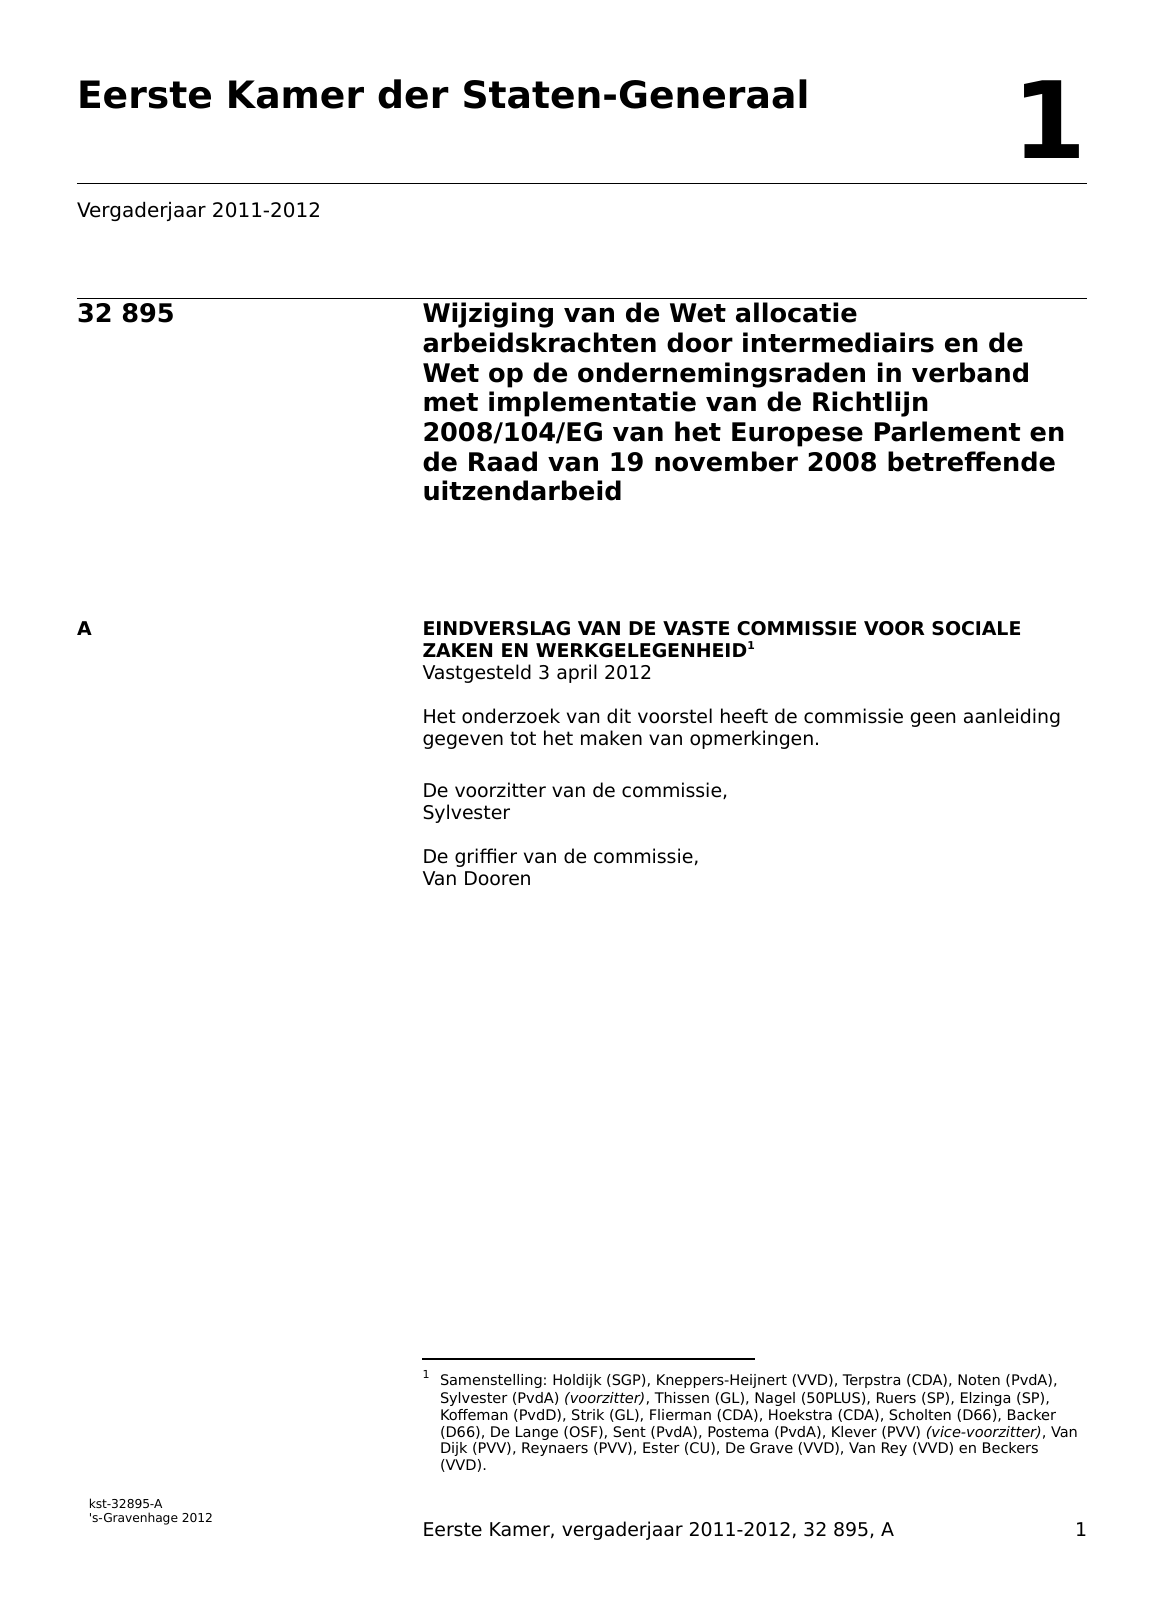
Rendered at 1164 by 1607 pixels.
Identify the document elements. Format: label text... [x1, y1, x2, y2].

text 's-Gravenhage 2012 [88, 1511, 323, 1525]
text kst-32895-A [88, 1497, 323, 1511]
table_header 1 [886, 59, 1087, 183]
subtitle A EINDVERSLAG VAN DE VASTE COMMISSIE VOOR SOCIALE ZAKEN EN WERKGELEGENHEID [77, 618, 1087, 662]
table_header Eerste Kamer der Staten-Generaal [77, 59, 886, 183]
text De griffier van de commissie, Van Dooren [422, 846, 1087, 890]
table_cell Vergaderjaar 2011-2012 [77, 184, 1087, 298]
subtitle 32 895 Wijziging van de Wet allocatie arbeidskrachten door intermediairs en de Wet op de ondernemingsraden in verband met implementatie van de Richtlijn 2008/104/EG van het Europese Parlement en de Raad van 19 november 2008 betreffende uitzendarbeid [77, 299, 1087, 507]
text De voorzitter van de commissie, Sylvester [422, 780, 1087, 824]
text Samenstelling: Holdijk (SGP), Kneppers-Heijnert (VVD), Terpstra (CDA), Noten (PvdA), Sylvester (PvdA) (voorzitter), Thissen (GL), Nagel (50PLUS), Ruers (SP), Elzinga (SP), Koffeman (PvdD), Strik (GL), Flierman (CDA), Hoekstra (CDA), Scholten (D66), Backer (D66), De Lange (OSF), Sent (PvdA), Postema (PvdA), Klever (PVV) (vice-voorzitter), Van Dijk (PVV), Reynaers (PVV), Ester (CU), De Grave (VVD), Van Rey (VVD) en Beckers (VVD). [422, 1368, 1087, 1474]
text Vastgesteld 3 april 2012 [422, 662, 1087, 684]
text Het onderzoek van dit voorstel heeft de commissie geen aanleiding gegeven tot het maken van opmerkingen. [422, 706, 1087, 750]
